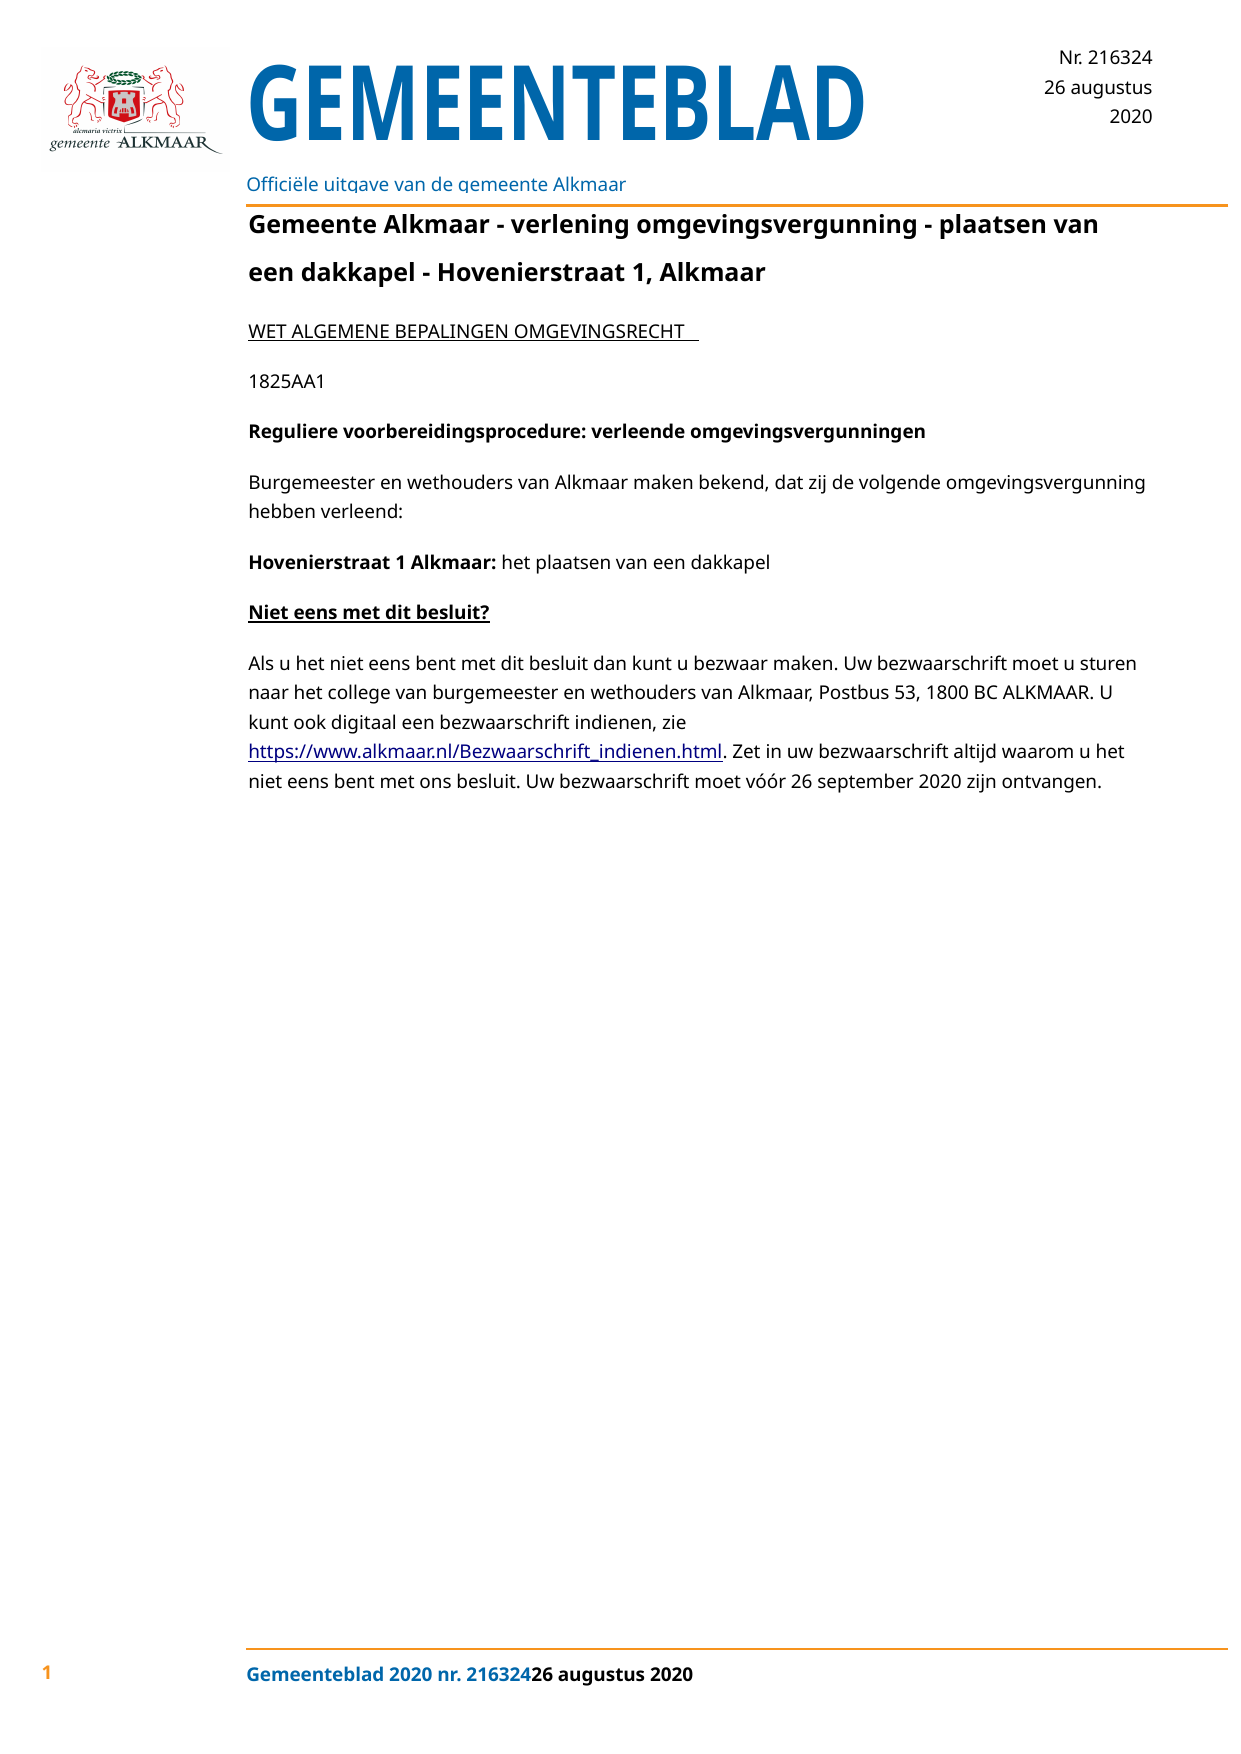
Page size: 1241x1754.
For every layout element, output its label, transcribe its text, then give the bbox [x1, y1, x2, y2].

text 1825AA1 [248, 368, 1152, 394]
text WET ALGEMENE BEPALINGEN OMGEVINGSRECHT [248, 318, 1152, 344]
text Niet eens met dit besluit? [248, 599, 1152, 625]
text Hovenierstraat 1 Alkmaar: het plaatsen van een dakkapel [248, 549, 1152, 575]
text Burgemeester en wethouders van Alkmaar maken bekend, dat zij de volgende omgevingsvergunning hebben verleend: [248, 469, 1152, 524]
text Reguliere voorbereidingsprocedure: verleende omgevingsvergunningen [248, 419, 1152, 444]
text Als u het niet eens bent met dit besluit dan kunt u bezwaar maken. Uw bezwaarschrift moet u sturen naar het college van burgemeester en wethouders van Alkmaar, Postbus 53, 1800 BC ALKMAAR. U kunt ook digitaal een bezwaarschrift indienen, zie https://www.alkmaar.nl/Bezwaarschrift_indienen.html. Zet in uw bezwaarschrift altijd waarom u het niet eens bent met ons besluit. Uw bezwaarschrift moet vóór 26 september 2020 zijn ontvangen. [248, 650, 1152, 794]
text Gemeente Alkmaar - verlening omgevingsvergunning - plaatsen van een dakkapel - Hovenierstraat 1, Alkmaar [248, 207, 1152, 288]
picture [41, 47, 231, 172]
